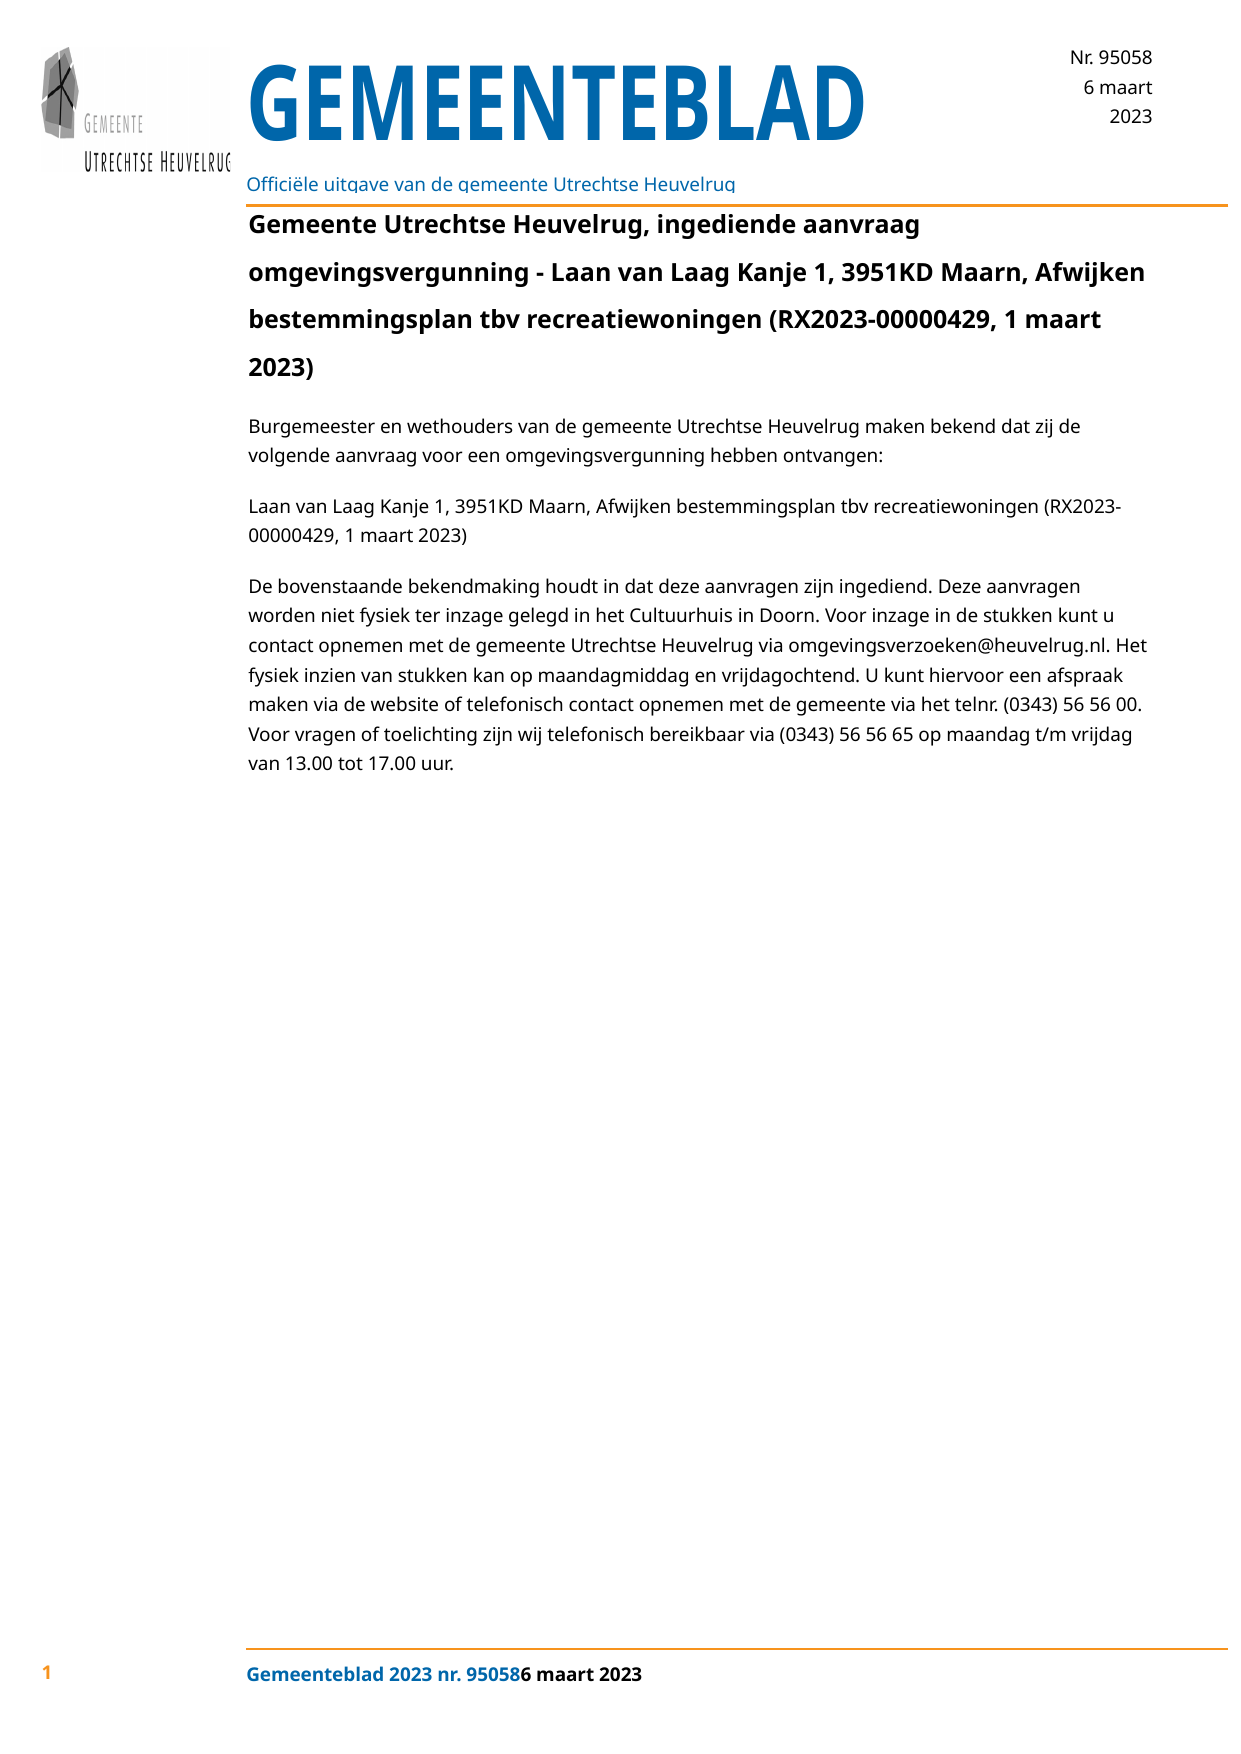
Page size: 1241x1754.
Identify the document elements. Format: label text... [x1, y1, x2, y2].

text Gemeente Utrechtse Heuvelrug, ingediende aanvraag omgevingsvergunning - Laan van Laag Kanje 1, 3951KD Maarn, Afwijken bestemmingsplan tbv recreatiewoningen (RX2023-00000429, 1 maart 2023) [248, 207, 1152, 384]
text Laan van Laag Kanje 1, 3951KD Maarn, Afwijken bestemmingsplan tbv recreatiewoningen (RX2023-00000429, 1 maart 2023) [248, 493, 1152, 548]
text Burgemeester en wethouders van de gemeente Utrechtse Heuvelrug maken bekend dat zij de volgende aanvraag voor een omgevingsvergunning hebben ontvangen: [248, 413, 1152, 468]
picture [41, 47, 231, 172]
text De bovenstaande bekendmaking houdt in dat deze aanvragen zijn ingediend. Deze aanvragen worden niet fysiek ter inzage gelegd in het Cultuurhuis in Doorn. Voor inzage in de stukken kunt u contact opnemen met de gemeente Utrechtse Heuvelrug via omgevingsverzoeken@heuvelrug.nl. Het fysiek inzien van stukken kan op maandagmiddag en vrijdagochtend. U kunt hiervoor een afspraak maken via de website of telefonisch contact opnemen met de gemeente via het telnr. (0343) 56 56 00. Voor vragen of toelichting zijn wij telefonisch bereikbaar via (0343) 56 56 65 op maandag t/m vrijdag van 13.00 tot 17.00 uur. [248, 573, 1152, 776]
